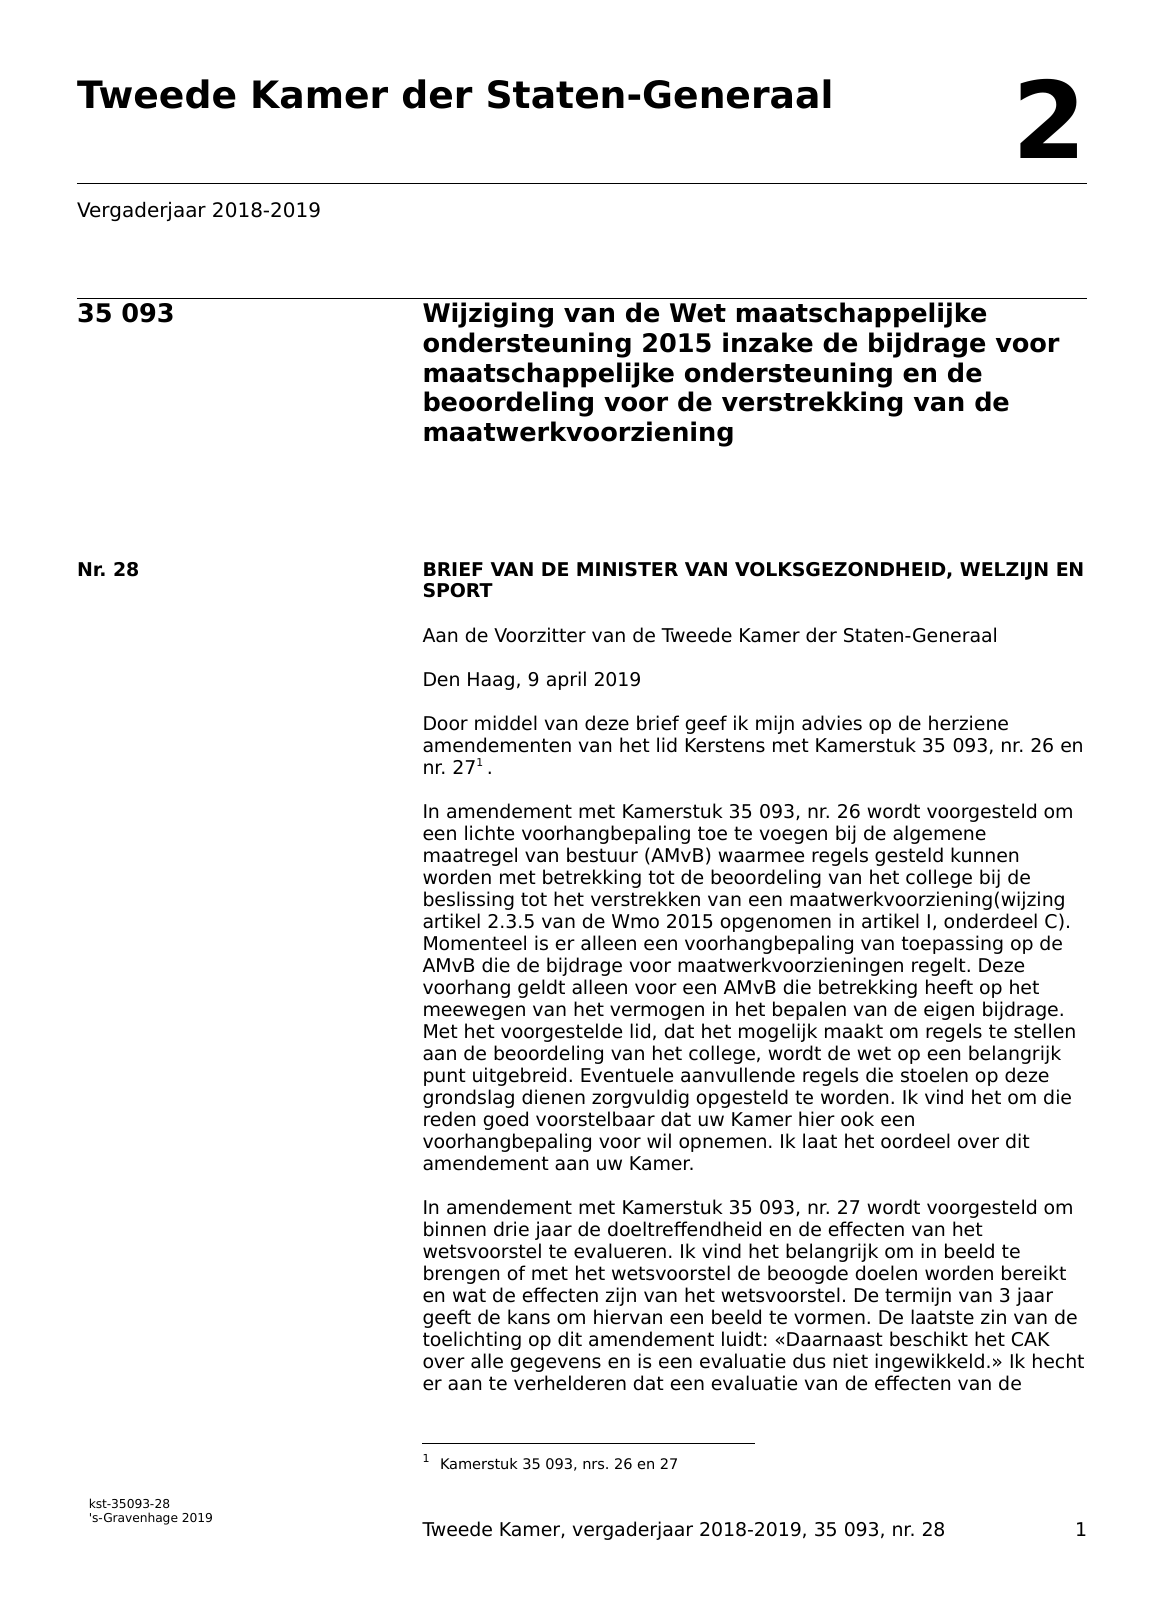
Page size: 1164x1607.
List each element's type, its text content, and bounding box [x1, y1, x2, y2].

table_header Tweede Kamer der Staten-Generaal [77, 59, 886, 183]
text In amendement met Kamerstuk 35 093, nr. 27 wordt voorgesteld om binnen drie jaar de doeltreffendheid en de effecten van het wetsvoorstel te evalueren. Ik vind het belangrijk om in beeld te brengen of met het wetsvoorstel de beoogde doelen worden bereikt en wat de effecten zijn van het wetsvoorstel. De termijn van 3 jaar geeft de kans om hiervan een beeld te vormen. De laatste zin van de toelichting op dit amendement luidt: «Daarnaast beschikt het CAK over alle gegevens en is een evaluatie dus niet ingewikkeld.» Ik hecht er aan te verhelderen dat een evaluatie van de effecten van de [422, 1197, 1087, 1395]
subtitle Nr. 28 BRIEF VAN DE MINISTER VAN VOLKSGEZONDHEID, WELZIJN EN SPORT [77, 558, 1087, 602]
table_header 2 [886, 59, 1087, 183]
text In amendement met Kamerstuk 35 093, nr. 26 wordt voorgesteld om een lichte voorhangbepaling toe te voegen bij de algemene maatregel van bestuur (AMvB) waarmee regels gesteld kunnen worden met betrekking tot de beoordeling van het college bij de beslissing tot het verstrekken van een maatwerkvoorziening(wijzing artikel 2.3.5 van de Wmo 2015 opgenomen in artikel I, onderdeel C). [422, 801, 1087, 933]
text Met het voorgestelde lid, dat het mogelijk maakt om regels te stellen aan de beoordeling van het college, wordt de wet op een belangrijk punt uitgebreid. Eventuele aanvullende regels die stoelen op deze grondslag dienen zorgvuldig opgesteld te worden. Ik vind het om die reden goed voorstelbaar dat uw Kamer hier ook een voorhangbepaling voor wil opnemen. Ik laat het oordeel over dit amendement aan uw Kamer. [422, 1021, 1087, 1175]
text Kamerstuk 35 093, nrs. 26 en 27 [422, 1452, 1087, 1474]
text 's-Gravenhage 2019 [88, 1511, 323, 1525]
text Den Haag, 9 april 2019 [422, 669, 1087, 691]
table_cell Vergaderjaar 2018-2019 [77, 184, 1087, 298]
text Momenteel is er alleen een voorhangbepaling van toepassing op de AMvB die de bijdrage voor maatwerkvoorzieningen regelt. Deze voorhang geldt alleen voor een AMvB die betrekking heeft op het meewegen van het vermogen in het bepalen van de eigen bijdrage. [422, 933, 1087, 1021]
text Aan de Voorzitter van de Tweede Kamer der Staten-Generaal [422, 624, 1087, 647]
subtitle 35 093 Wijziging van de Wet maatschappelijke ondersteuning 2015 inzake de bijdrage voor maatschappelijke ondersteuning en de beoordeling voor de verstrekking van de maatwerkvoorziening [77, 299, 1087, 447]
text Door middel van deze brief geef ik mijn advies op de herziene amendementen van het lid Kerstens met Kamerstuk 35 093, nr. 26 en nr. 27. [422, 713, 1087, 779]
text kst-35093-28 [88, 1497, 323, 1511]
